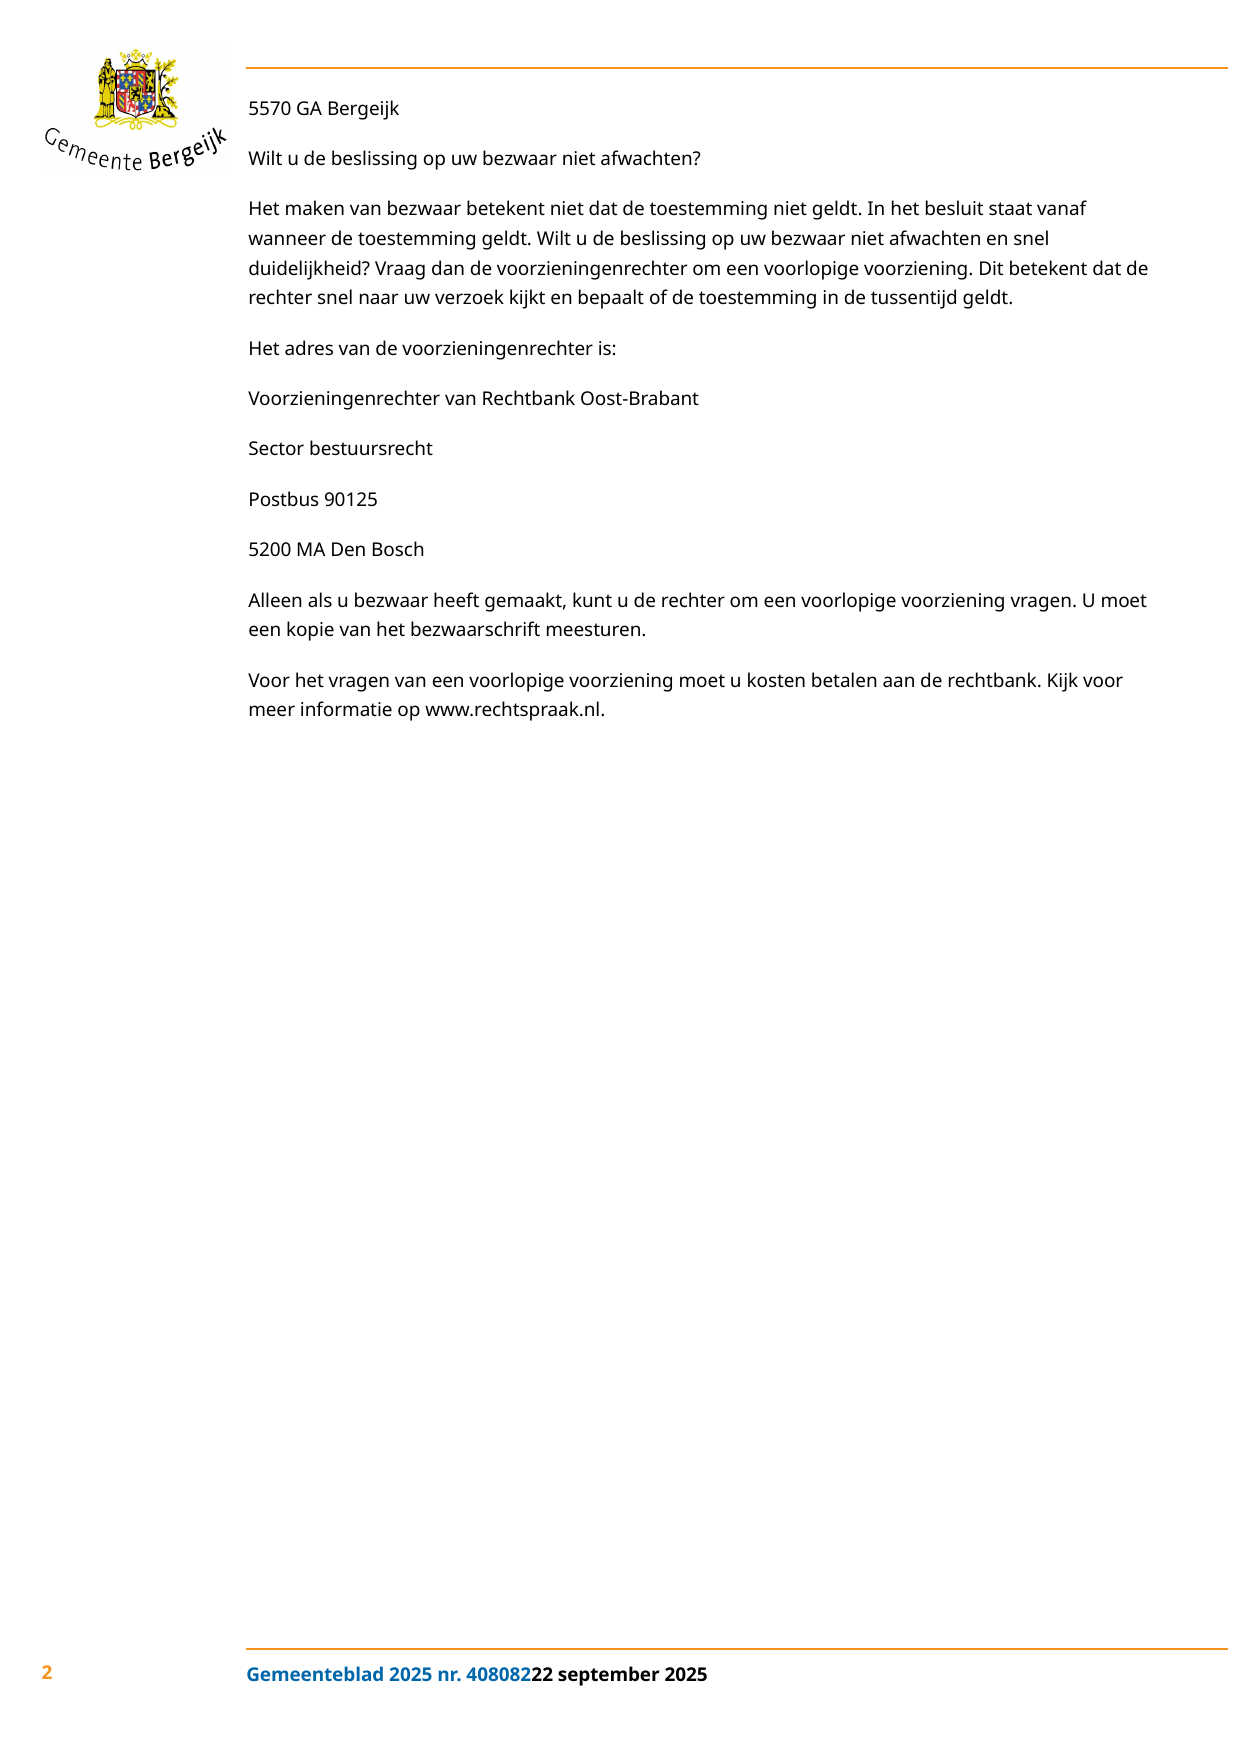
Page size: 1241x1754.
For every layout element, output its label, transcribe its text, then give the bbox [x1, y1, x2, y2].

text Sector bestuursrecht [248, 436, 1152, 461]
text Het maken van bezwaar betekent niet dat de toestemming niet geldt. In het besluit staat vanaf wanneer de toestemming geldt. Wilt u de beslissing op uw bezwaar niet afwachten en snel duidelijkheid? Vraag dan de voorzieningenrechter om een voorlopige voorziening. Dit betekent dat de rechter snel naar uw verzoek kijkt en bepaalt of de toestemming in de tussentijd geldt. [248, 196, 1152, 310]
text 5200 MA Den Bosch [248, 536, 1152, 562]
text Postbus 90125 [248, 486, 1152, 512]
text 5570 GA Bergeijk [248, 95, 1152, 121]
text Voor het vragen van een voorlopige voorziening moet u kosten betalen aan de rechtbank. Kijk voor meer informatie op www.rechtspraak.nl. [248, 667, 1152, 722]
text Het adres van de voorzieningenrechter is: [248, 335, 1152, 361]
text Voorzieningenrechter van Rechtbank Oost-Brabant [248, 385, 1152, 411]
picture [41, 47, 231, 172]
text Alleen als u bezwaar heeft gemaakt, kunt u de rechter om een voorlopige voorziening vragen. U moet een kopie van het bezwaarschrift meesturen. [248, 587, 1152, 642]
text Wilt u de beslissing op uw bezwaar niet afwachten? [248, 145, 1152, 171]
